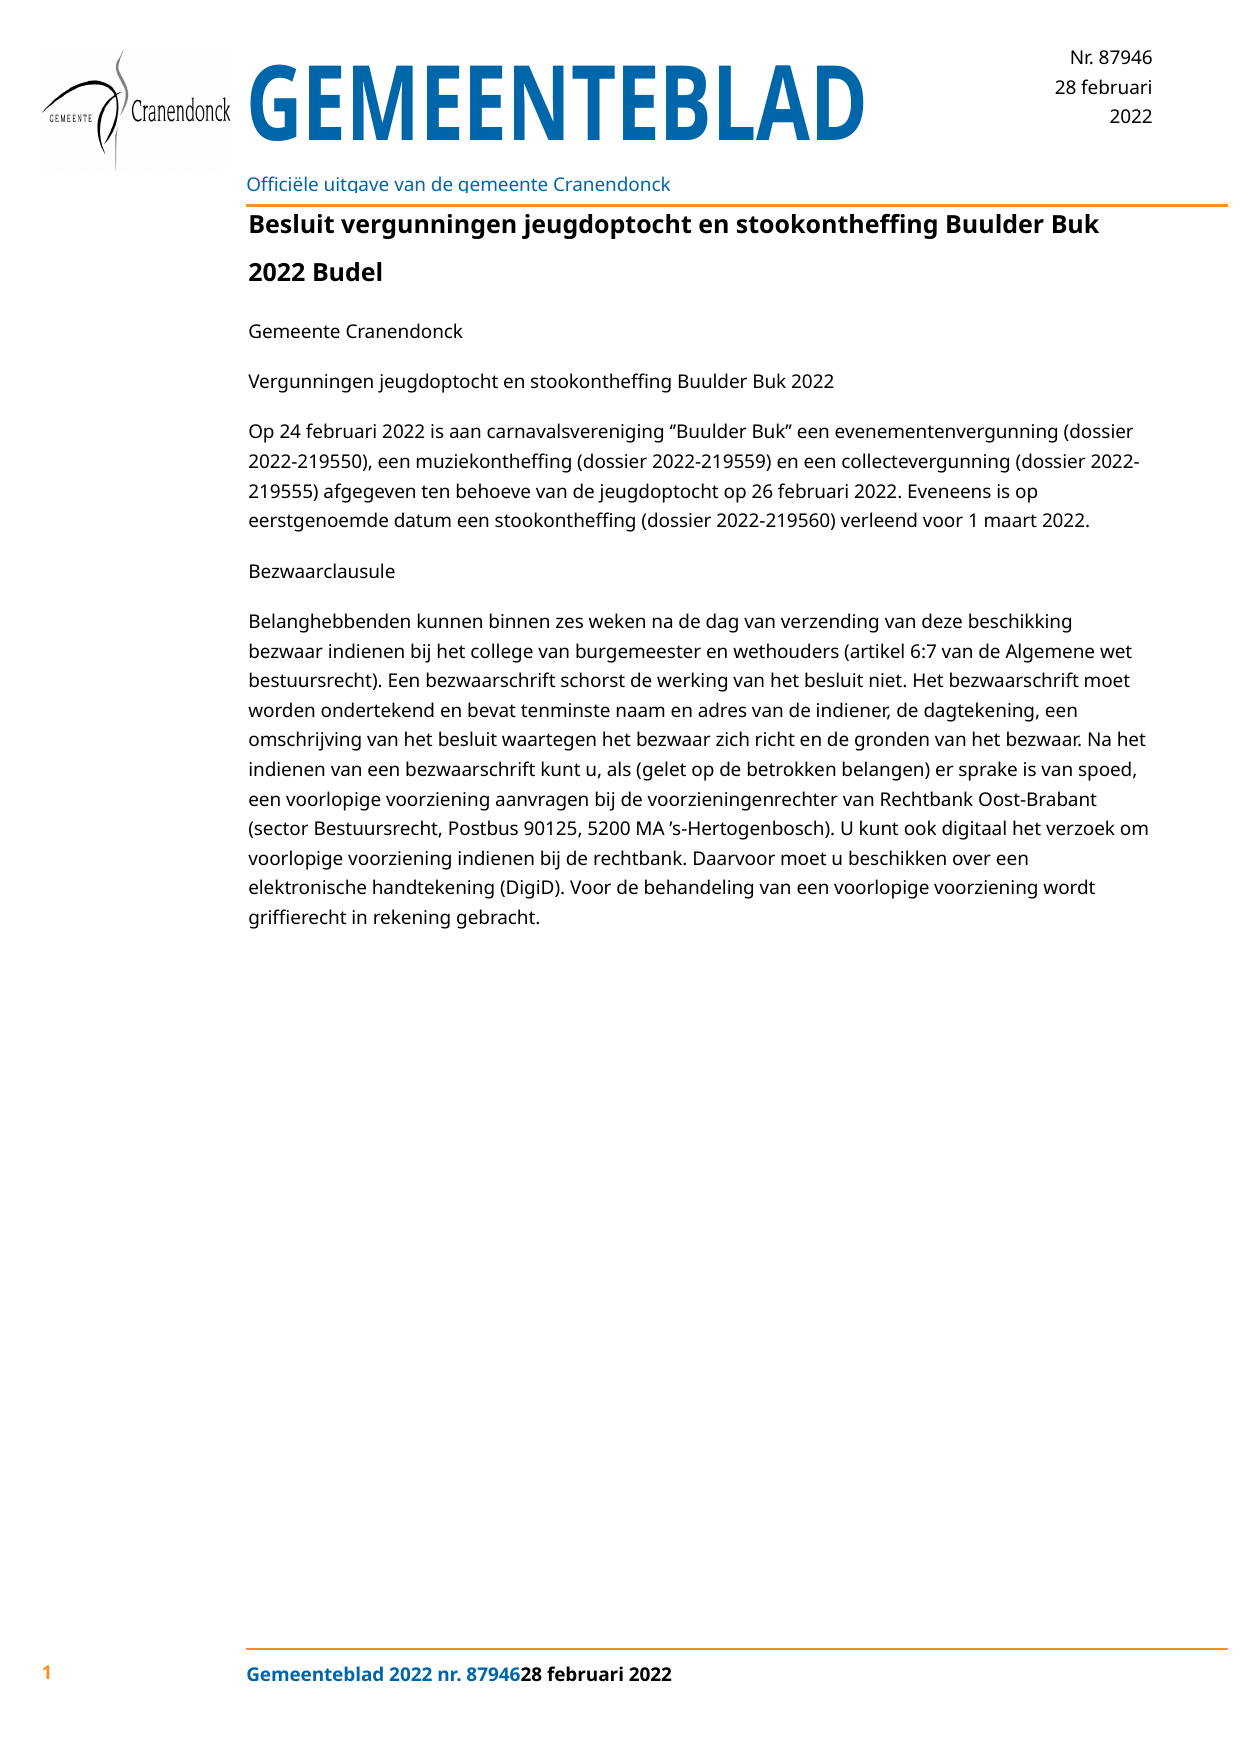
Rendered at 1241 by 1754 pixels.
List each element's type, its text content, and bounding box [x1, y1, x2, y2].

text Belanghebbenden kunnen binnen zes weken na de dag van verzending van deze beschikking bezwaar indienen bij het college van burgemeester en wethouders (artikel 6:7 van de Algemene wet bestuursrecht). Een bezwaarschrift schorst de werking van het besluit niet. Het bezwaarschrift moet worden ondertekend en bevat tenminste naam en adres van de indiener, de dagtekening, een omschrijving van het besluit waartegen het bezwaar zich richt en de gronden van het bezwaar. Na het indienen van een bezwaarschrift kunt u, als (gelet op de betrokken belangen) er sprake is van spoed, een voorlopige voorziening aanvragen bij de voorzieningenrechter van Rechtbank Oost-Brabant (sector Bestuursrecht, Postbus 90125, 5200 MA ’s-Hertogenbosch). U kunt ook digitaal het verzoek om voorlopige voorziening indienen bij de rechtbank. Daarvoor moet u beschikken over een elektronische handtekening (DigiD). Voor de behandeling van een voorlopige voorziening wordt griffierecht in rekening gebracht. [248, 608, 1152, 930]
text Besluit vergunningen jeugdoptocht en stookontheffing Buulder Buk 2022 Budel [248, 207, 1152, 288]
text Gemeente Cranendonck [248, 318, 1152, 344]
text Op 24 februari 2022 is aan carnavalsvereniging ‘’Buulder Buk’’ een evenementenvergunning (dossier 2022-219550), een muziekontheffing (dossier 2022-219559) en een collectevergunning (dossier 2022-219555) afgegeven ten behoeve van de jeugdoptocht op 26 februari 2022. Eveneens is op eerstgenoemde datum een stookontheffing (dossier 2022-219560) verleend voor 1 maart 2022. [248, 419, 1152, 533]
text Bezwaarclausule [248, 558, 1152, 584]
picture [41, 47, 231, 172]
text Vergunningen jeugdoptocht en stookontheffing Buulder Buk 2022 [248, 368, 1152, 394]
